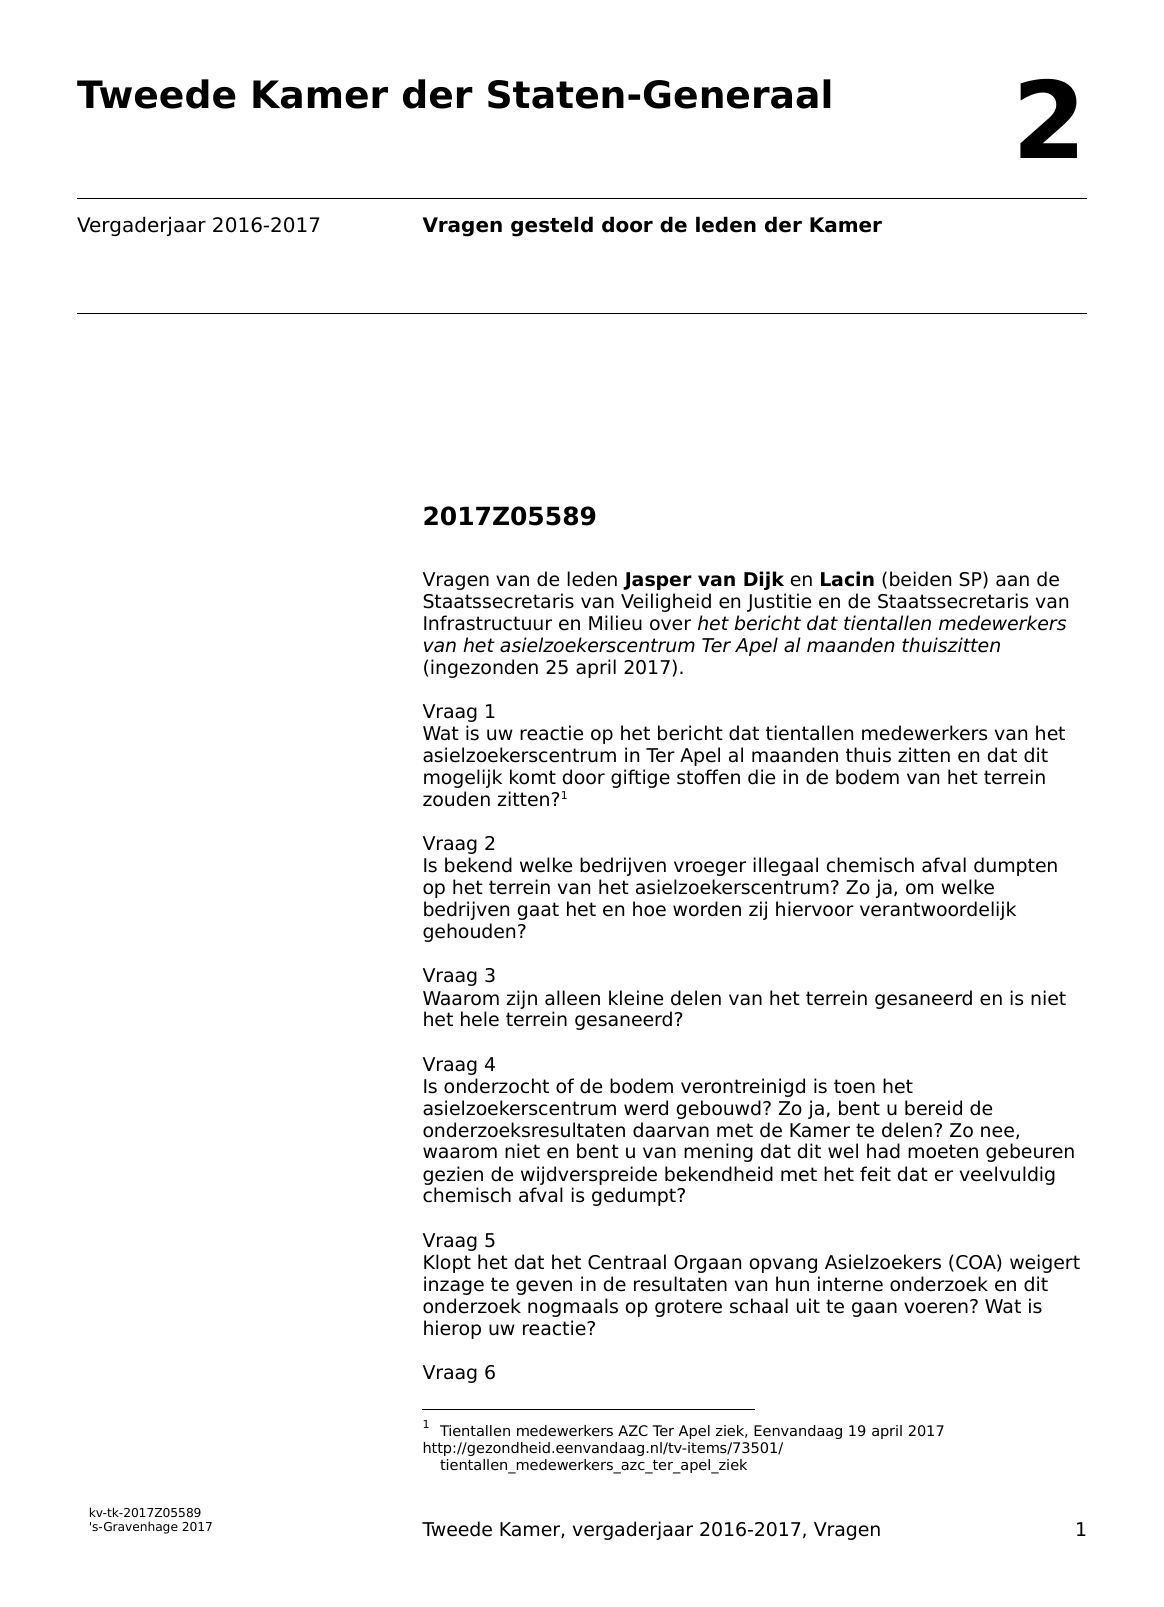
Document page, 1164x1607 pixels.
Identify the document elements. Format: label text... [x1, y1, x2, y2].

text Waarom zijn alleen kleine delen van het terrein gesaneerd en is niet het hele terrein gesaneerd? [422, 987, 1087, 1031]
text kv-tk-2017Z05589 [88, 1506, 323, 1520]
table_cell Vragen gesteld door de leden der Kamer [422, 199, 1087, 313]
text Vraag 4 [422, 1053, 1087, 1076]
text Vraag 6 [422, 1362, 1087, 1384]
text Wat is uw reactie op het bericht dat tientallen medewerkers van het asielzoekerscentrum in Ter Apel al maanden thuis zitten en dat dit mogelijk komt door giftige stoffen die in de bodem van het terrein zouden zitten? [422, 723, 1087, 811]
table_header Tweede Kamer der Staten-Generaal [77, 59, 886, 198]
text 2017Z05589 [422, 502, 1087, 531]
table_header 2 [886, 59, 1087, 198]
text Tientallen medewerkers AZC Ter Apel ziek, Eenvandaag 19 april 2017 [422, 1418, 1087, 1441]
text Vraag 1 [422, 701, 1087, 723]
text Vraag 5 [422, 1229, 1087, 1252]
text Is bekend welke bedrijven vroeger illegaal chemisch afval dumpten op het terrein van het asielzoekerscentrum? Zo ja, om welke bedrijven gaat het en hoe worden zij hiervoor verantwoordelijk gehouden? [422, 855, 1087, 943]
text 's-Gravenhage 2017 [88, 1520, 323, 1534]
text Vraag 2 [422, 833, 1087, 855]
text http://gezondheid.eenvandaag.nl/tv-items/73501/tientallen_medewerkers_azc_ter_apel_ziek [422, 1441, 1087, 1474]
table_cell Vergaderjaar 2016-2017 [77, 199, 422, 313]
text Vraag 3 [422, 965, 1087, 987]
text Vragen van de leden Jasper van Dijk en Lacin (beiden SP) aan de Staatssecretaris van Veiligheid en Justitie en de Staatssecretaris van Infrastructuur en Milieu over het bericht dat tientallen medewerkers van het asielzoekerscentrum Ter Apel al maanden thuiszitten (ingezonden 25 april 2017). [422, 569, 1087, 679]
text Klopt het dat het Centraal Orgaan opvang Asielzoekers (COA) weigert inzage te geven in de resultaten van hun interne onderzoek en dit onderzoek nogmaals op grotere schaal uit te gaan voeren? Wat is hierop uw reactie? [422, 1252, 1087, 1339]
text Is onderzocht of de bodem verontreinigd is toen het asielzoekerscentrum werd gebouwd? Zo ja, bent u bereid de onderzoeksresultaten daarvan met de Kamer te delen? Zo nee, waarom niet en bent u van mening dat dit wel had moeten gebeuren gezien de wijdverspreide bekendheid met het feit dat er veelvuldig chemisch afval is gedumpt? [422, 1076, 1087, 1207]
